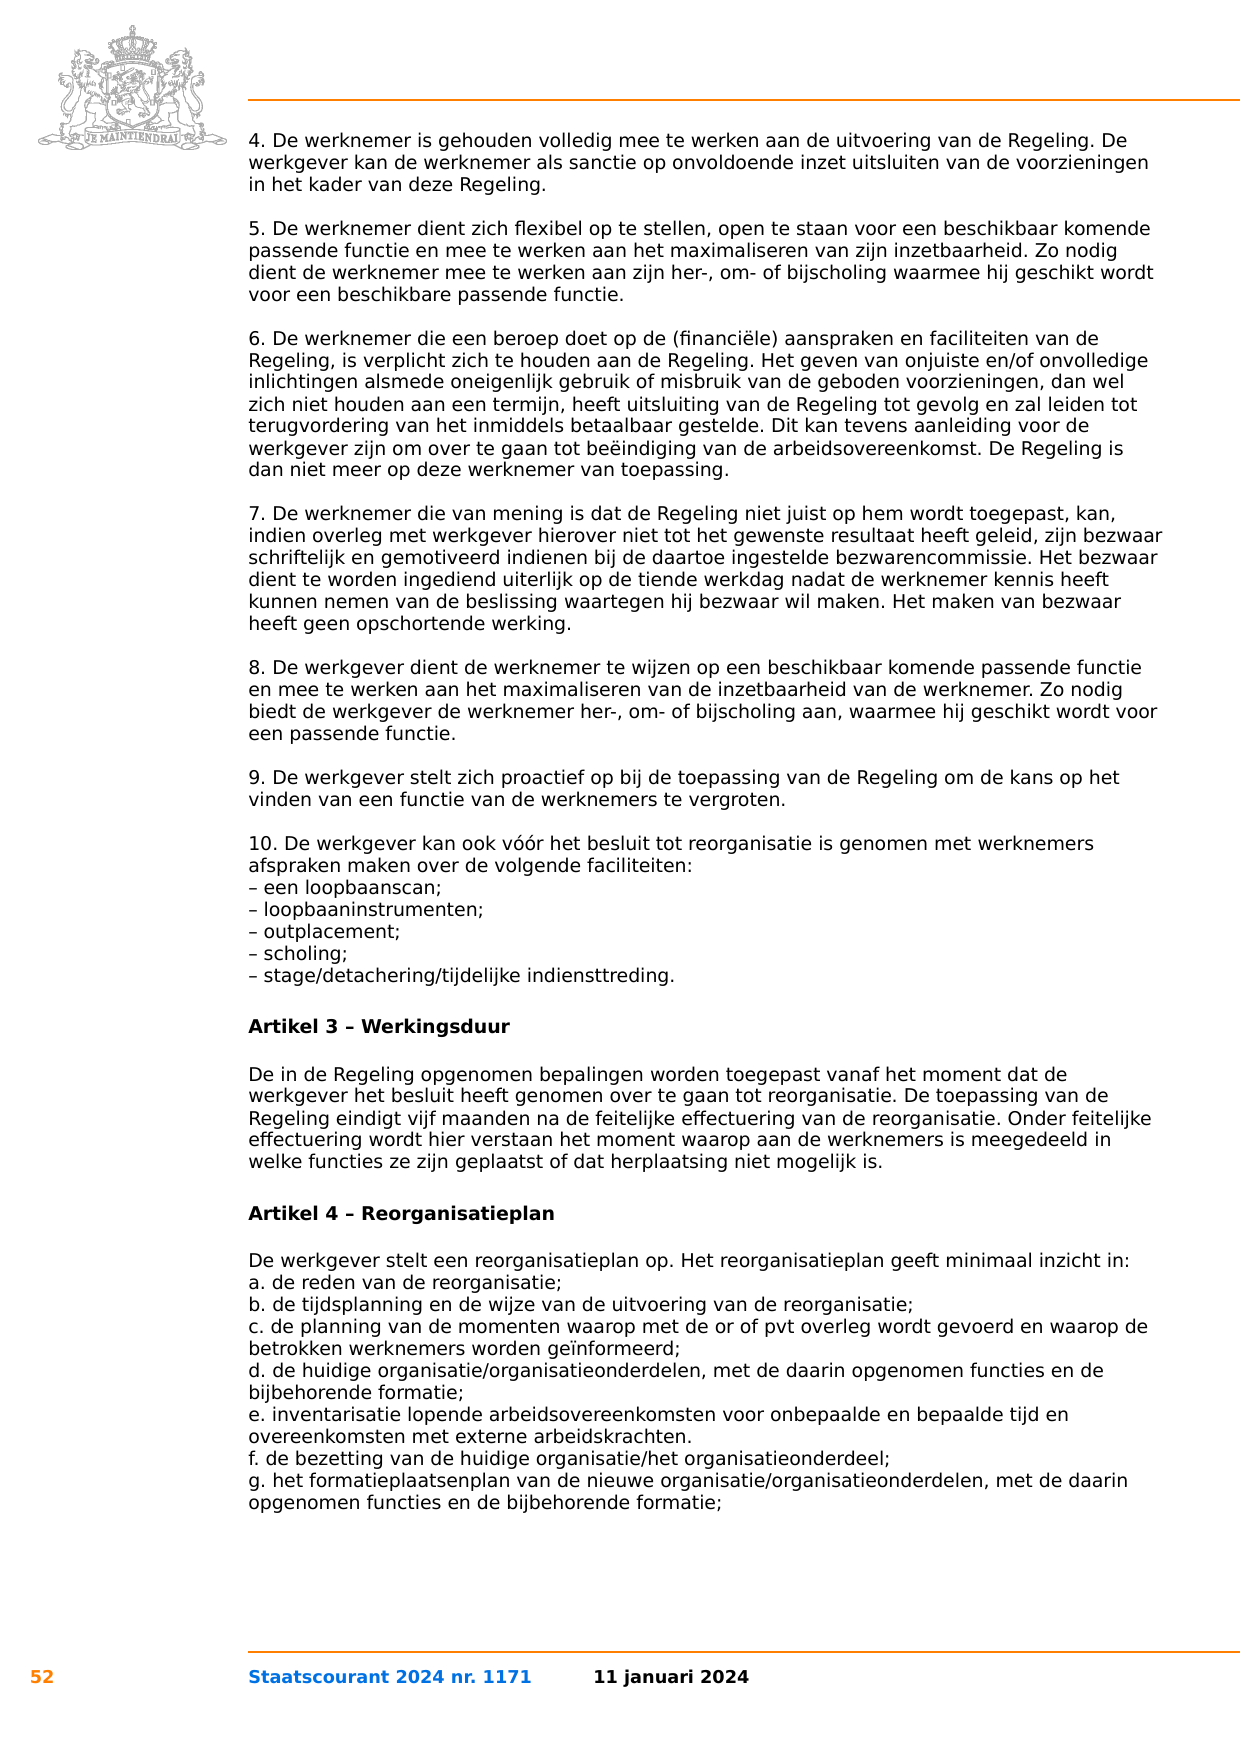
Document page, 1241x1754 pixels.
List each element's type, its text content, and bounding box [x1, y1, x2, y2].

text g. het formatieplaatsenplan van de nieuwe organisatie/organisatieonderdelen, met de daarin opgenomen functies en de bijbehorende formatie; [248, 1470, 1163, 1514]
text De in de Regeling opgenomen bepalingen worden toegepast vanaf het moment dat de werkgever het besluit heeft genomen over te gaan tot reorganisatie. De toepassing van de Regeling eindigt vijf maanden na de feitelijke effectuering van de reorganisatie. Onder feitelijke effectuering wordt hier verstaan het moment waarop aan de werknemers is meegedeeld in welke functies ze zijn geplaatst of dat herplaatsing niet mogelijk is. [248, 1063, 1163, 1173]
text – loopbaaninstrumenten; [248, 898, 1163, 921]
picture [38, 25, 227, 150]
text De werkgever stelt een reorganisatieplan op. Het reorganisatieplan geeft minimaal inzicht in: [248, 1250, 1163, 1272]
text 6. De werknemer die een beroep doet op de (financiële) aanspraken en faciliteiten van de Regeling, is verplicht zich te houden aan de Regeling. Het geven van onjuiste en/of onvolledige inlichtingen alsmede oneigenlijk gebruik of misbruik van de geboden voorzieningen, dan wel zich niet houden aan een termijn, heeft uitsluiting van de Regeling tot gevolg en zal leiden tot terugvordering van het inmiddels betaalbaar gestelde. Dit kan tevens aanleiding voor de werkgever zijn om over te gaan tot beëindiging van de arbeidsovereenkomst. De Regeling is dan niet meer op deze werknemer van toepassing. [248, 327, 1163, 481]
text f. de bezetting van de huidige organisatie/het organisatieonderdeel; [248, 1448, 1163, 1470]
text 5. De werknemer dient zich flexibel op te stellen, open te staan voor een beschikbaar komende passende functie en mee te werken aan het maximaliseren van zijn inzetbaarheid. Zo nodig dient de werknemer mee te werken aan zijn her-, om- of bijscholing waarmee hij geschikt wordt voor een beschikbare passende functie. [248, 218, 1163, 306]
text 4. De werknemer is gehouden volledig mee te werken aan de uitvoering van de Regeling. De werkgever kan de werknemer als sanctie op onvoldoende inzet uitsluiten van de voorzieningen in het kader van deze Regeling. [248, 130, 1163, 196]
text – stage/detachering/tijdelijke indiensttreding. [248, 964, 1163, 986]
text – outplacement; [248, 921, 1163, 942]
text d. de huidige organisatie/organisatieonderdelen, met de daarin opgenomen functies en de bijbehorende formatie; [248, 1360, 1163, 1404]
text – scholing; [248, 942, 1163, 964]
text a. de reden van de reorganisatie; [248, 1272, 1163, 1294]
text 10. De werkgever kan ook vóór het besluit tot reorganisatie is genomen met werknemers afspraken maken over de volgende faciliteiten: [248, 833, 1163, 877]
text b. de tijdsplanning en de wijze van de uitvoering van de reorganisatie; [248, 1294, 1163, 1316]
text 7. De werknemer die van mening is dat de Regeling niet juist op hem wordt toegepast, kan, indien overleg met werkgever hierover niet tot het gewenste resultaat heeft geleid, zijn bezwaar schriftelijk en gemotiveerd indienen bij de daartoe ingestelde bezwarencommissie. Het bezwaar dient te worden ingediend uiterlijk op de tiende werkdag nadat de werknemer kennis heeft kunnen nemen van de beslissing waartegen hij bezwaar wil maken. Het maken van bezwaar heeft geen opschortende werking. [248, 503, 1163, 635]
subtitle Artikel 3 – Werkingsduur [248, 1016, 1163, 1038]
subtitle Artikel 4 – Reorganisatieplan [248, 1203, 1163, 1225]
text c. de planning van de momenten waarop met de or of pvt overleg wordt gevoerd en waarop de betrokken werknemers worden geïnformeerd; [248, 1316, 1163, 1360]
text 9. De werkgever stelt zich proactief op bij de toepassing van de Regeling om de kans op het vinden van een functie van de werknemers te vergroten. [248, 767, 1163, 811]
text e. inventarisatie lopende arbeidsovereenkomsten voor onbepaalde en bepaalde tijd en overeenkomsten met externe arbeidskrachten. [248, 1404, 1163, 1448]
text – een loopbaanscan; [248, 877, 1163, 898]
text 8. De werkgever dient de werknemer te wijzen op een beschikbaar komende passende functie en mee te werken aan het maximaliseren van de inzetbaarheid van de werknemer. Zo nodig biedt de werkgever de werknemer her-, om- of bijscholing aan, waarmee hij geschikt wordt voor een passende functie. [248, 657, 1163, 745]
